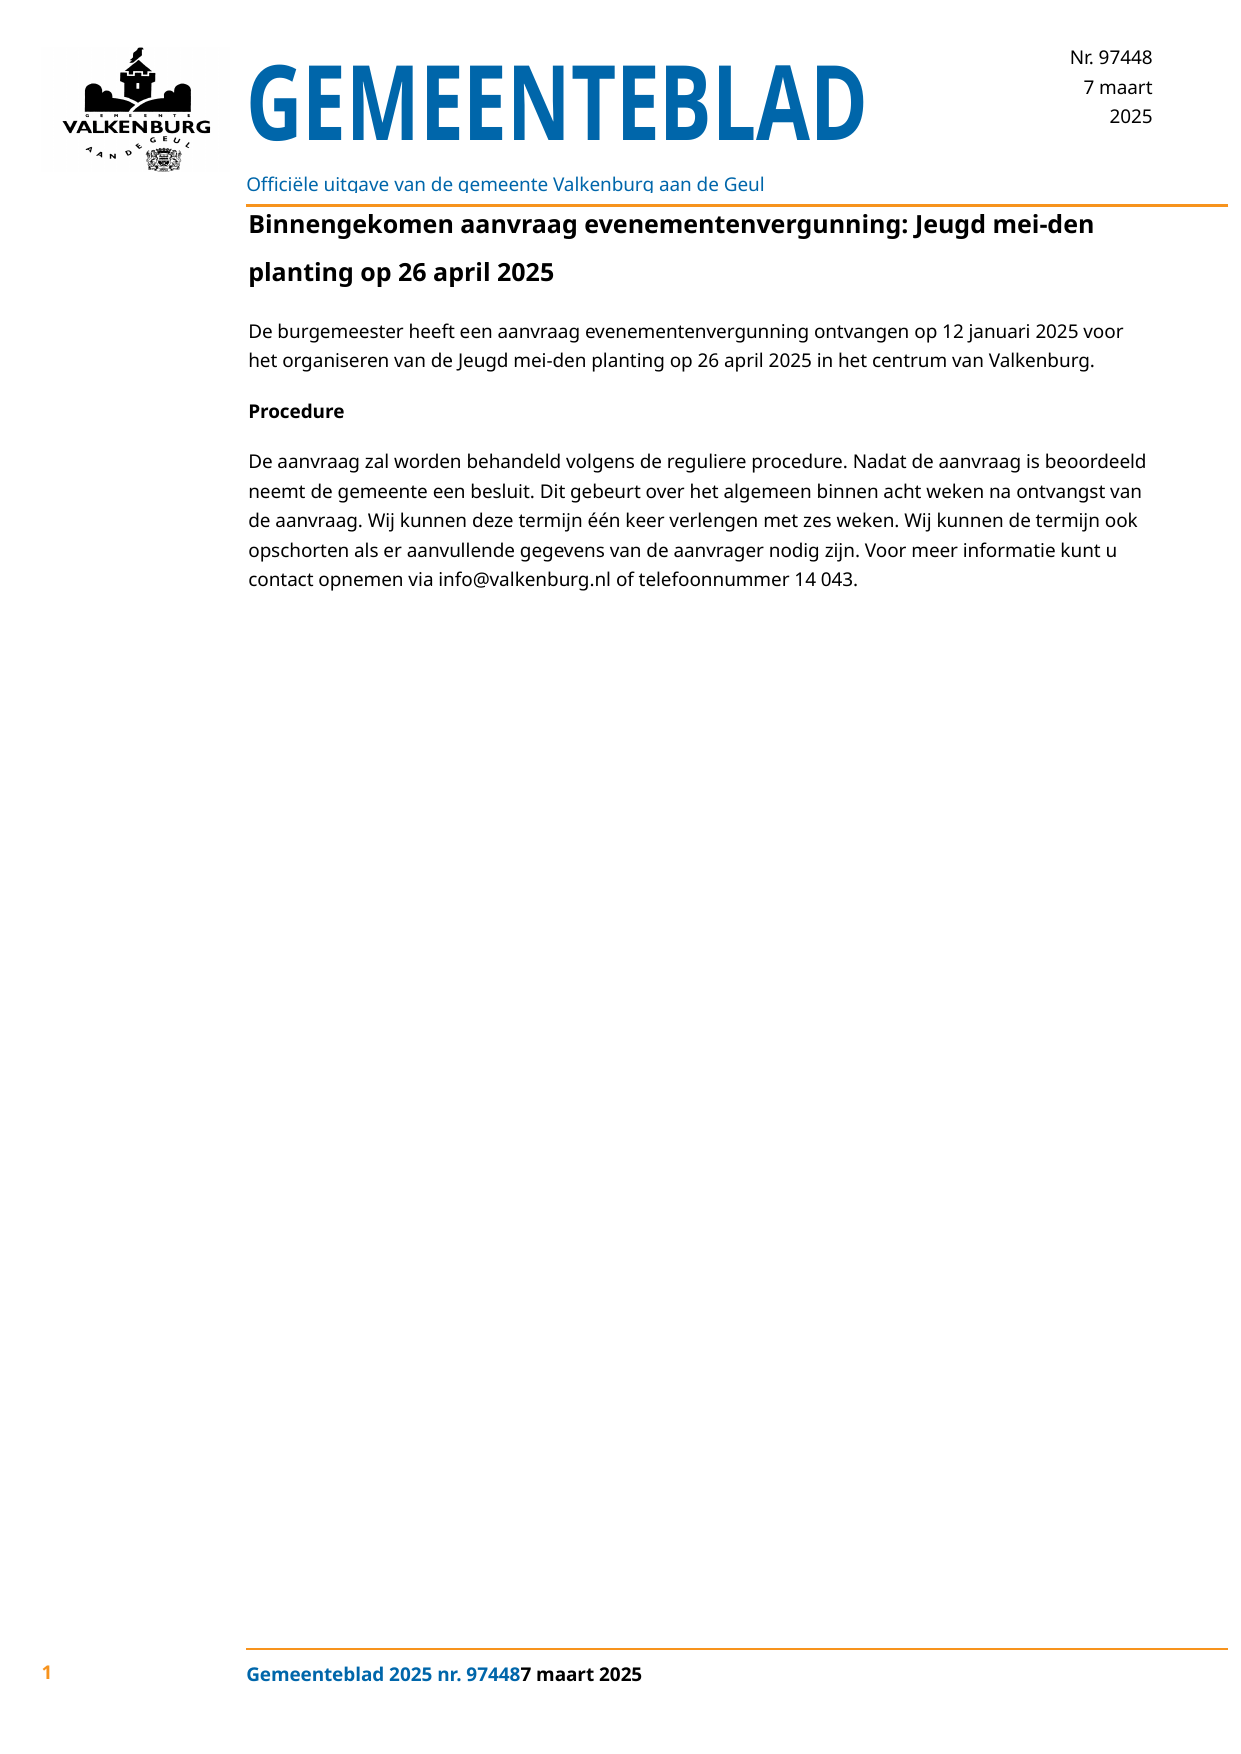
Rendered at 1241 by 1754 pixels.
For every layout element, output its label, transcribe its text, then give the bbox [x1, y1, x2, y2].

text De aanvraag zal worden behandeld volgens de reguliere procedure. Nadat de aanvraag is beoordeeld neemt de gemeente een besluit. Dit gebeurt over het algemeen binnen acht weken na ontvangst van de aanvraag. Wij kunnen deze termijn één keer verlengen met zes weken. Wij kunnen de termijn ook opschorten als er aanvullende gegevens van de aanvrager nodig zijn. Voor meer informatie kunt u contact opnemen via info@valkenburg.nl of telefoonnummer 14 043. [248, 448, 1152, 592]
text De burgemeester heeft een aanvraag evenementenvergunning ontvangen op 12 januari 2025 voor het organiseren van de Jeugd mei-den planting op 26 april 2025 in het centrum van Valkenburg. [248, 318, 1152, 373]
text Binnengekomen aanvraag evenementenvergunning: Jeugd mei-den planting op 26 april 2025 [248, 207, 1152, 288]
picture [41, 47, 231, 172]
text Procedure [248, 398, 1152, 424]
